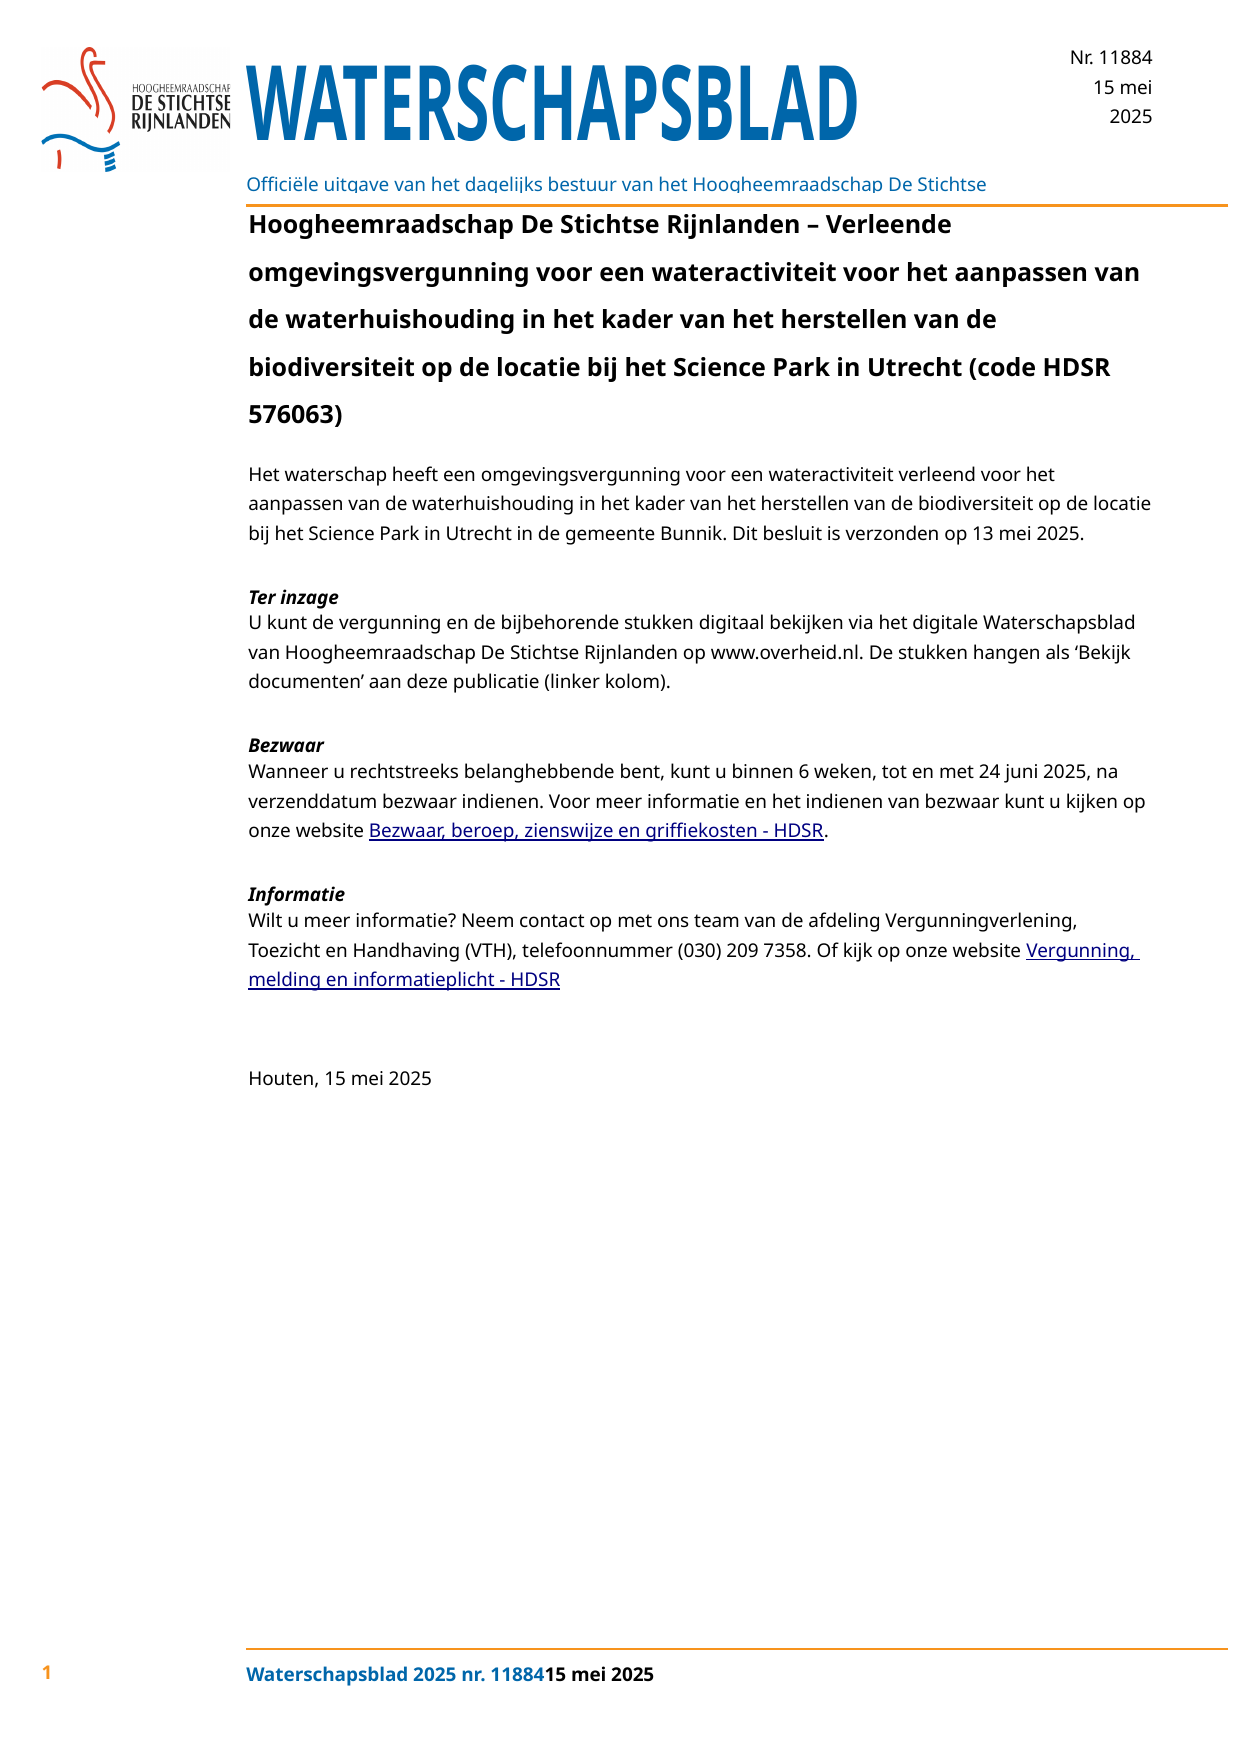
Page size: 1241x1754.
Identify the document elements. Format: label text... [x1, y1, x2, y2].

text U kunt de vergunning en de bijbehorende stukken digitaal bekijken via het digitale Waterschapsblad van Hoogheemraadschap De Stichtse Rijnlanden op www.overheid.nl. De stukken hangen als ‘Bekijk documenten’ aan deze publicatie (linker kolom). [248, 609, 1152, 694]
picture [41, 47, 231, 172]
text Hoogheemraadschap De Stichtse Rijnlanden – Verleende omgevingsvergunning voor een wateractiviteit voor het aanpassen van de waterhuishouding in het kader van het herstellen van de biodiversiteit op de locatie bij het Science Park in Utrecht (code HDSR 576063) [248, 207, 1152, 431]
text Bezwaar [248, 733, 1152, 758]
text Ter inzage [248, 584, 1152, 609]
text Wilt u meer informatie? Neem contact op met ons team van de afdeling Vergunningverlening, Toezicht en Handhaving (VTH), telefoonnummer (030) 209 7358. Of kijk op onze website Vergunning, melding en informatieplicht - HDSR [248, 907, 1152, 992]
text Informatie [248, 882, 1152, 907]
text Wanneer u rechtstreeks belanghebbende bent, kunt u binnen 6 weken, tot en met 24 juni 2025, na verzenddatum bezwaar indienen. Voor meer informatie en het indienen van bezwaar kunt u kijken op onze website Bezwaar, beroep, zienswijze en griffiekosten - HDSR. [248, 758, 1152, 843]
text Houten, 15 mei 2025 [248, 1065, 1152, 1090]
text Het waterschap heeft een omgevingsvergunning voor een wateractiviteit verleend voor het aanpassen van de waterhuishouding in het kader van het herstellen van de biodiversiteit op de locatie bij het Science Park in Utrecht in de gemeente Bunnik. Dit besluit is verzonden op 13 mei 2025. [248, 461, 1152, 546]
